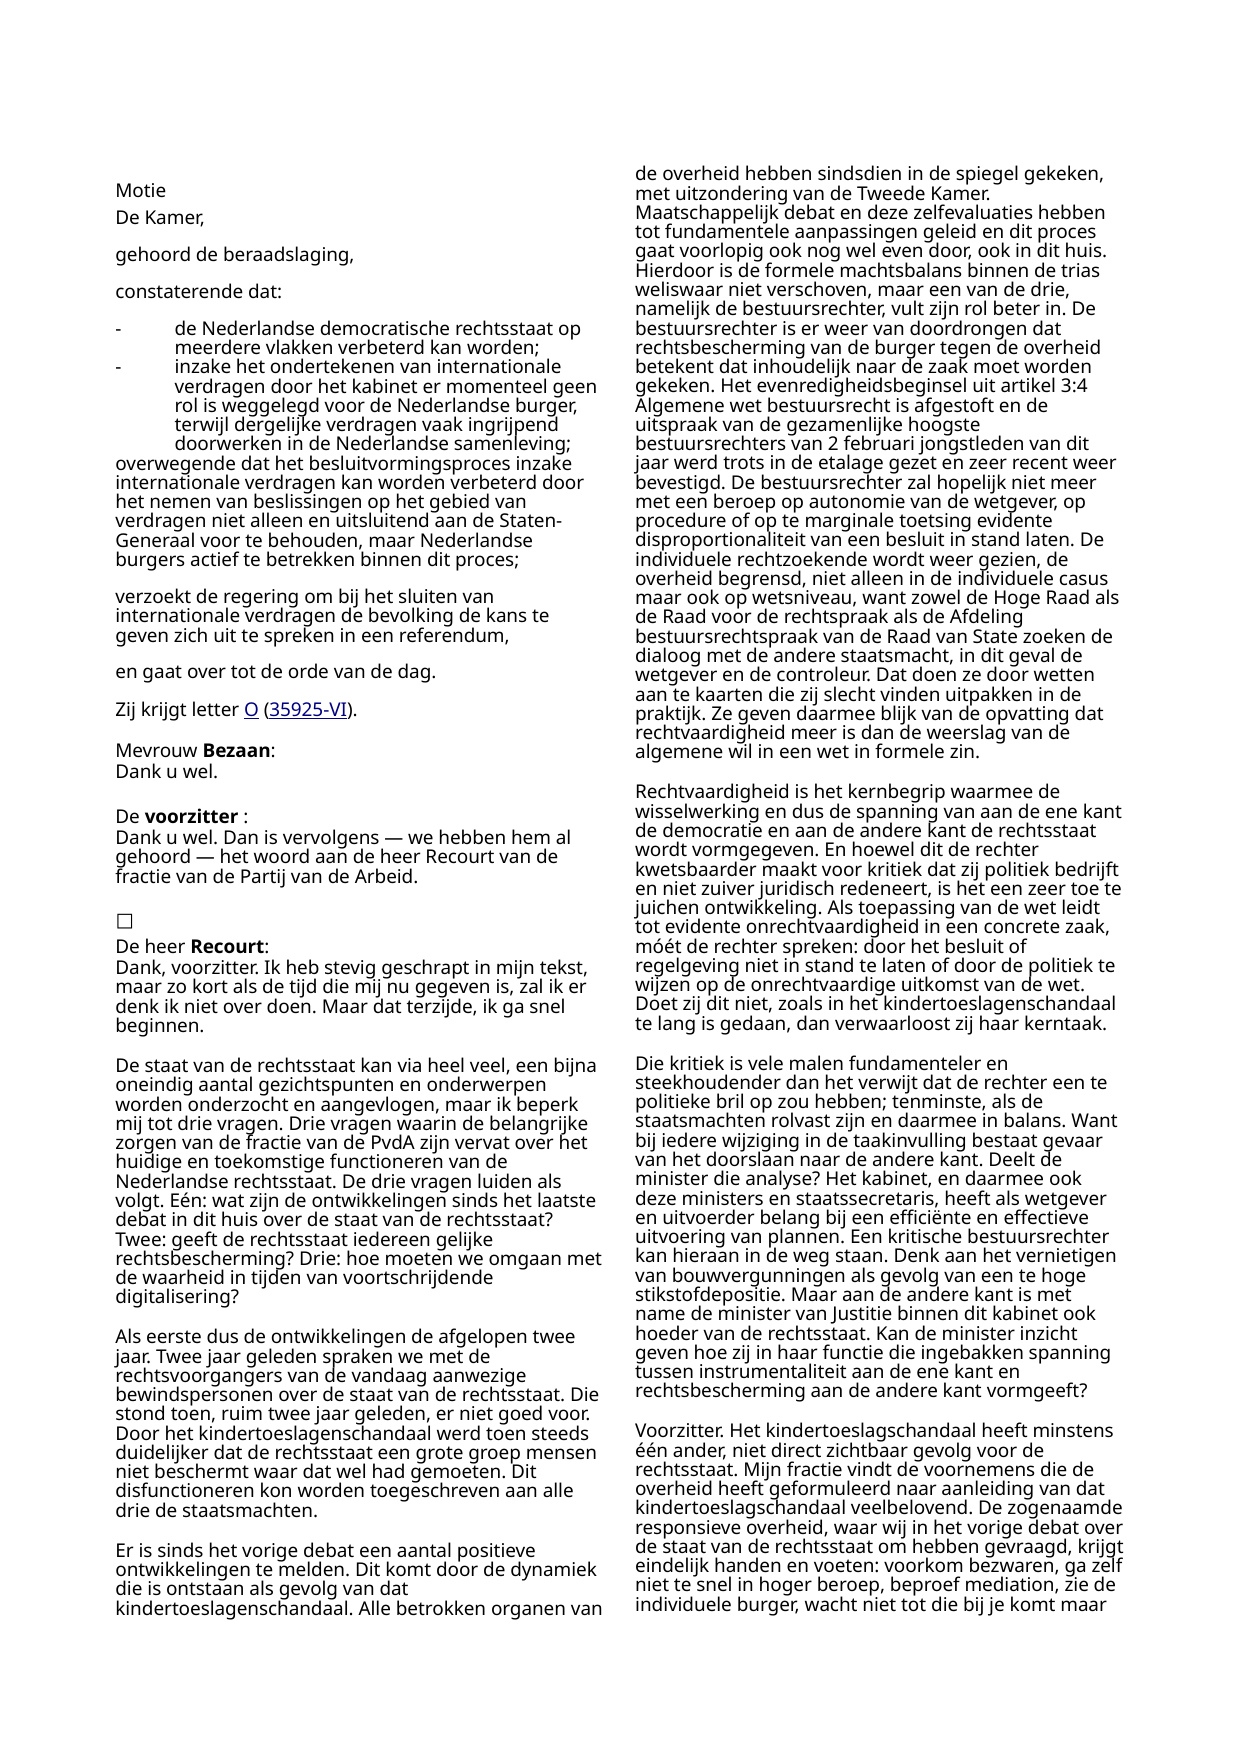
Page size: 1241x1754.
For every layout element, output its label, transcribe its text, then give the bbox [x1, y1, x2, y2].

text De Kamer, [115, 209, 605, 228]
text Motie [115, 177, 605, 203]
text De staat van de rechtsstaat kan via heel veel, een bijna oneindig aantal gezichtspunten en onderwerpen worden onderzocht en aangevlogen, maar ik beperk mij tot drie vragen. Drie vragen waarin de belangrijke zorgen van de fractie van de PvdA zijn vervat over het huidige en toekomstige functioneren van de Nederlandse rechtsstaat. De drie vragen luiden als volgt. Eén: wat zijn de ontwikkelingen sinds het laatste debat in dit huis over de staat van de rechtsstaat? Twee: geeft de rechtsstaat iedereen gelijke rechtsbescherming? Drie: hoe moeten we omgaan met de waarheid in tijden van voortschrijdende digitalisering? [115, 1057, 605, 1308]
text Dank, voorzitter. Ik heb stevig geschrapt in mijn tekst, maar zo kort als de tijd die mij nu gegeven is, zal ik er denk ik niet over doen. Maar dat terzijde, ik ga snel beginnen. [115, 959, 605, 1036]
text constaterende dat: [115, 283, 605, 302]
text Dank u wel. [115, 763, 605, 783]
text ⬜ [115, 908, 605, 933]
text Die kritiek is vele malen fundamenteler en steekhoudender dan het verwijt dat de rechter een te politieke bril op zou hebben; tenminste, als de staatsmachten rolvast zijn en daarmee in balans. Want bij iedere wijziging in de taakinvulling bestaat gevaar van het doorslaan naar de andere kant. Deelt de minister die analyse? Het kabinet, en daarmee ook deze ministers en staatssecretaris, heeft als wetgever en uitvoerder belang bij een efficiënte en effectieve uitvoering van plannen. Een kritische bestuursrechter kan hieraan in de weg staan. Denk aan het vernietigen van bouwvergunningen als gevolg van een te hoge stikstofdepositie. Maar aan de andere kant is met name de minister van Justitie binnen dit kabinet ook hoeder van de rechtsstaat. Kan de minister inzicht geven hoe zij in haar functie die ingebakken spanning tussen instrumentaliteit aan de ene kant en rechtsbescherming aan de andere kant vormgeeft? [635, 1055, 1125, 1402]
list inzake het ondertekenen van internationale verdragen door het kabinet er momenteel geen rol is weggelegd voor de Nederlandse burger, terwijl dergelijke verdragen vaak ingrijpend doorwerken in de Nederlandse samenleving; [115, 358, 605, 455]
text Rechtvaardigheid is het kernbegrip waarmee de wisselwerking en dus de spanning van aan de ene kant de democratie en aan de andere kant de rechtsstaat wordt vormgegeven. En hoewel dit de rechter kwetsbaarder maakt voor kritiek dat zij politiek bedrijft en niet zuiver juridisch redeneert, is het een zeer toe te juichen ontwikkeling. Als toepassing van de wet leidt tot evidente onrechtvaardigheid in een concrete zaak, móét de rechter spreken: door het besluit of regelgeving niet in stand te laten of door de politiek te wijzen op de onrechtvaardige uitkomst van de wet. Doet zij dit niet, zoals in het kindertoeslagenschandaal te lang is gedaan, dan verwaarloost zij haar kerntaak. [635, 783, 1125, 1034]
list de Nederlandse democratische rechtsstaat op meerdere vlakken verbeterd kan worden; [115, 320, 605, 358]
text overwegende dat het besluitvormingsproces inzake internationale verdragen kan worden verbeterd door het nemen van beslissingen op het gebied van verdragen niet alleen en uitsluitend aan de Staten-Generaal voor te behouden, maar Nederlandse burgers actief te betrekken binnen dit proces; [115, 455, 605, 570]
text gehoord de beraadslaging, [115, 246, 605, 265]
text de overheid hebben sindsdien in de spiegel gekeken, met uitzondering van de Tweede Kamer. Maatschappelijk debat en deze zelfevaluaties hebben tot fundamentele aanpassingen geleid en dit proces gaat voorlopig ook nog wel even door, ook in dit huis. Hierdoor is de formele machtsbalans binnen de trias weliswaar niet verschoven, maar een van de drie, namelijk de bestuursrechter, vult zijn rol beter in. De bestuursrechter is er weer van doordrongen dat rechtsbescherming van de burger tegen de overheid betekent dat inhoudelijk naar de zaak moet worden gekeken. Het evenredigheidsbeginsel uit artikel 3:4 Algemene wet bestuursrecht is afgestoft en de uitspraak van de gezamenlijke hoogste bestuursrechters van 2 februari jongstleden van dit jaar werd trots in de etalage gezet en zeer recent weer bevestigd. De bestuursrechter zal hopelijk niet meer met een beroep op autonomie van de wetgever, op procedure of op te marginale toetsing evidente disproportionaliteit van een besluit in stand laten. De individuele rechtzoekende wordt weer gezien, de overheid begrensd, niet alleen in de individuele casus maar ook op wetsniveau, want zowel de Hoge Raad als de Raad voor de rechtspraak als de Afdeling bestuursrechtspraak van de Raad van State zoeken de dialoog met de andere staatsmacht, in dit geval de wetgever en de controleur. Dat doen ze door wetten aan te kaarten die zij slecht vinden uitpakken in de praktijk. Ze geven daarmee blijk van de opvatting dat rechtvaardigheid meer is dan de weerslag van de algemene wil in een wet in formele zin. [635, 165, 1125, 763]
text Voorzitter. Het kindertoeslagschandaal heeft minstens één ander, niet direct zichtbaar gevolg voor de rechtsstaat. Mijn fractie vindt de voornemens die de overheid heeft geformuleerd naar aanleiding van dat kindertoeslagschandaal veelbelovend. De zogenaamde responsieve overheid, waar wij in het vorige debat over de staat van de rechtsstaat om hebben gevraagd, krijgt eindelijk handen en voeten: voorkom bezwaren, ga zelf niet te snel in hoger beroep, beproef mediation, zie de individuele burger, wacht niet tot die bij je komt maar [635, 1422, 1125, 1615]
text Er is sinds het vorige debat een aantal positieve ontwikkelingen te melden. Dit komt door de dynamiek die is ontstaan als gevolg van dat kindertoeslagenschandaal. Alle betrokken organen van [115, 1542, 605, 1619]
text De heer Recourt: [115, 933, 605, 959]
text Zij krijgt letter O (35925-VI). [115, 701, 605, 720]
text De voorzitter : [115, 803, 605, 829]
text verzoekt de regering om bij het sluiten van internationale verdragen de bevolking de kans te geven zich uit te spreken in een referendum, [115, 588, 605, 646]
text en gaat over tot de orde van de dag. [115, 663, 605, 683]
text Dank u wel. Dan is vervolgens — we hebben hem al gehoord — het woord aan de heer Recourt van de fractie van de Partij van de Arbeid. [115, 829, 605, 887]
text Als eerste dus de ontwikkelingen de afgelopen twee jaar. Twee jaar geleden spraken we met de rechtsvoorgangers van de vandaag aanwezige bewindspersonen over de staat van de rechtsstaat. Die stond toen, ruim twee jaar geleden, er niet goed voor. Door het kindertoeslagenschandaal werd toen steeds duidelijker dat de rechtsstaat een grote groep mensen niet beschermt waar dat wel had gemoeten. Dit disfunctioneren kon worden toegeschreven aan alle drie de staatsmachten. [115, 1328, 605, 1521]
text Mevrouw Bezaan: [115, 738, 605, 763]
